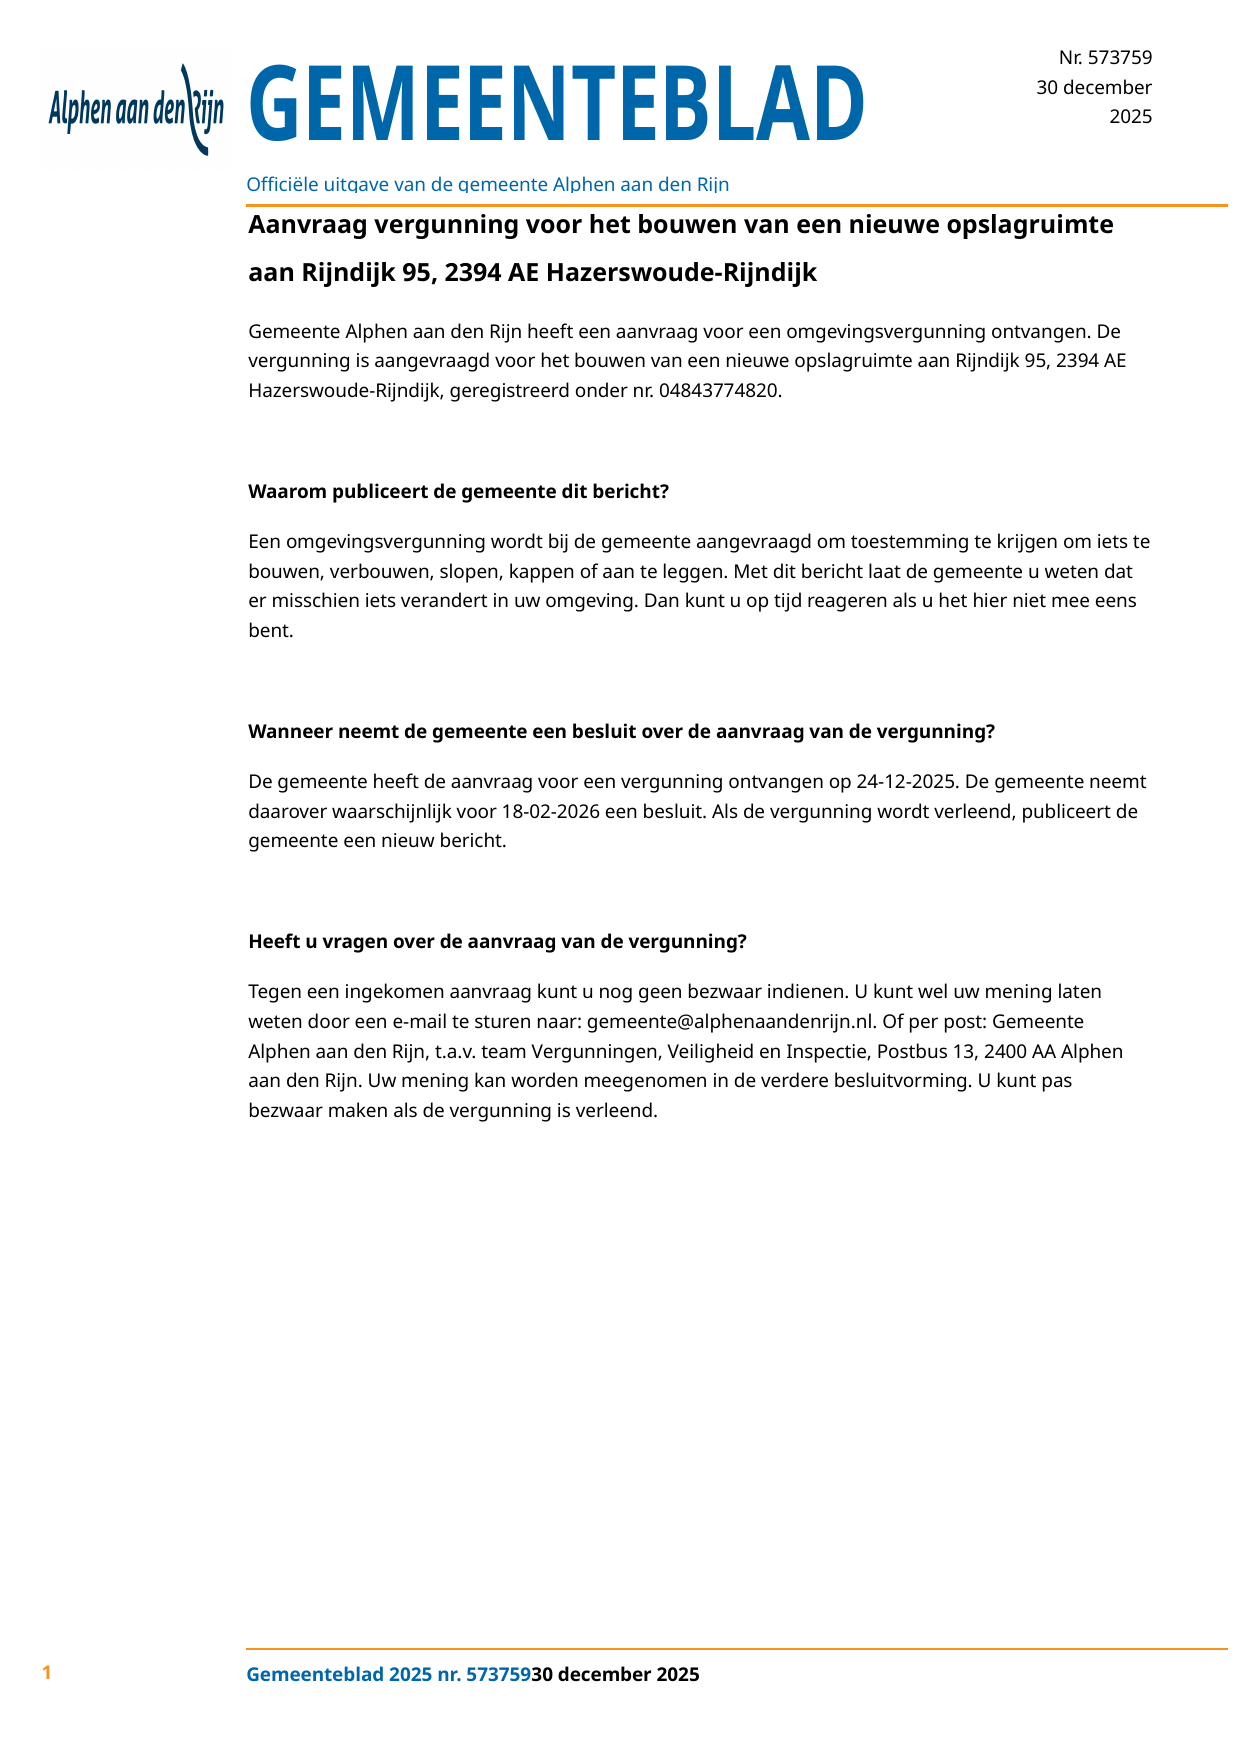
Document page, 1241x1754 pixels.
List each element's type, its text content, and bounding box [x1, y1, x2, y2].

text Wanneer neemt de gemeente een besluit over de aanvraag van de vergunning? [248, 718, 1152, 744]
text Gemeente Alphen aan den Rijn heeft een aanvraag voor een omgevingsvergunning ontvangen. De vergunning is aangevraagd voor het bouwen van een nieuwe opslagruimte aan Rijndijk 95, 2394 AE Hazerswoude-Rijndijk, geregistreerd onder nr. 04843774820. [248, 318, 1152, 403]
text De gemeente heeft de aanvraag voor een vergunning ontvangen op 24-12-2025. De gemeente neemt daarover waarschijnlijk voor 18-02-2026 een besluit. Als de vergunning wordt verleend, publiceert de gemeente een nieuw bericht. [248, 768, 1152, 853]
text Een omgevingsvergunning wordt bij de gemeente aangevraagd om toestemming te krijgen om iets te bouwen, verbouwen, slopen, kappen of aan te leggen. Met dit bericht laat de gemeente u weten dat er misschien iets verandert in uw omgeving. Dan kunt u op tijd reageren als u het hier niet mee eens bent. [248, 528, 1152, 643]
text Waarom publiceert de gemeente dit bericht? [248, 478, 1152, 504]
picture [41, 47, 231, 172]
text Tegen een ingekomen aanvraag kunt u nog geen bezwaar indienen. U kunt wel uw mening laten weten door een e-mail te sturen naar: gemeente@alphenaandenrijn.nl. Of per post: Gemeente Alphen aan den Rijn, t.a.v. team Vergunningen, Veiligheid en Inspectie, Postbus 13, 2400 AA Alphen aan den Rijn. Uw mening kan worden meegenomen in de verdere besluitvorming. U kunt pas bezwaar maken als de vergunning is verleend. [248, 979, 1152, 1123]
text Aanvraag vergunning voor het bouwen van een nieuwe opslagruimte aan Rijndijk 95, 2394 AE Hazerswoude-Rijndijk [248, 207, 1152, 288]
text Heeft u vragen over de aanvraag van de vergunning? [248, 928, 1152, 954]
